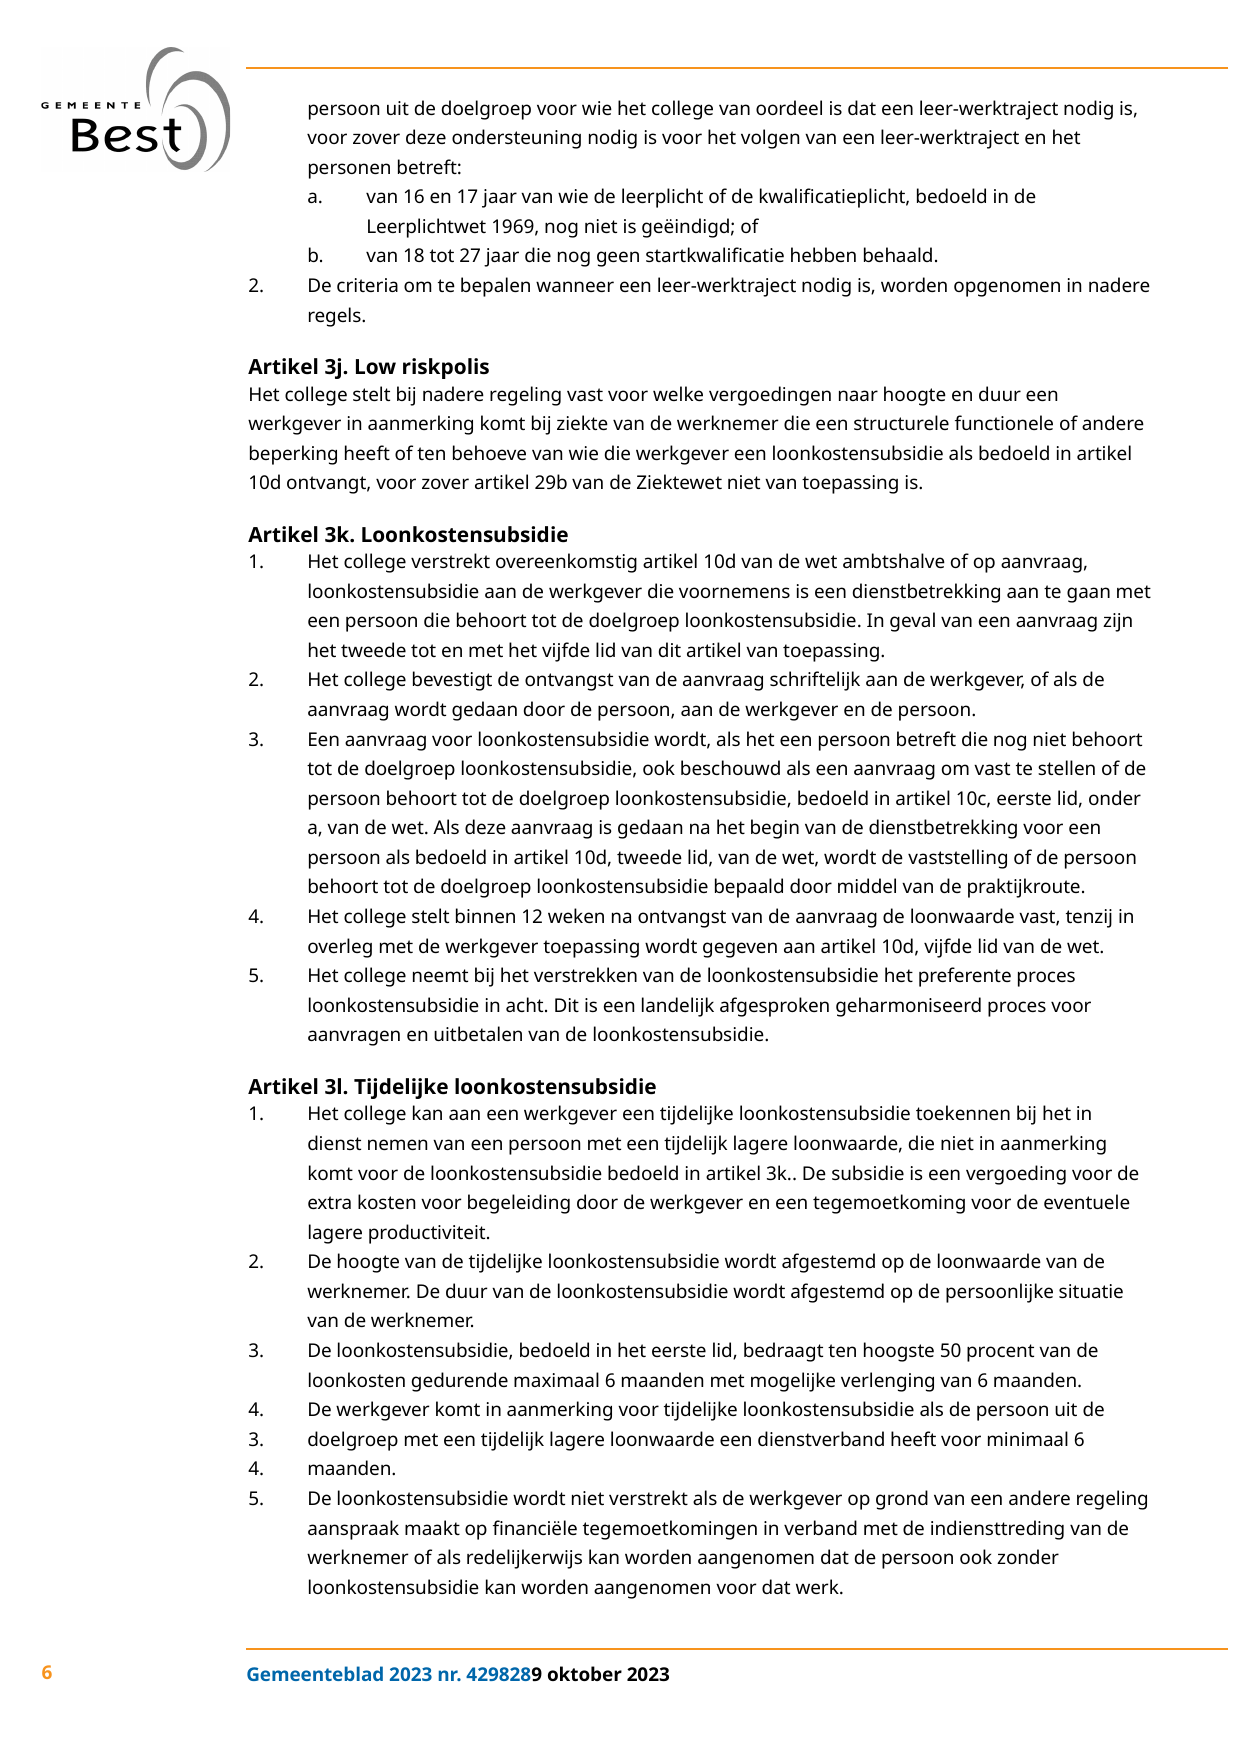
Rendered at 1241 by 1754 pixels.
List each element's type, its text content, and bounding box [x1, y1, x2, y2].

list Het college stelt binnen 12 weken na ontvangst van de aanvraag de loonwaarde vast, tenzij in overleg met de werkgever toepassing wordt gegeven aan artikel 10d, vijfde lid van de wet. [248, 903, 1152, 959]
list van 16 en 17 jaar van wie de leerplicht of de kwalificatieplicht, bedoeld in de Leerplichtwet 1969, nog niet is geëindigd; of [307, 183, 1152, 239]
list Het college kan aan een werkgever een tijdelijke loonkostensubsidie toekennen bij het in dienst nemen van een persoon met een tijdelijk lagere loonwaarde, die niet in aanmerking komt voor de loonkostensubsidie bedoeld in artikel 3k.. De subsidie is een vergoeding voor de extra kosten voor begeleiding door de werkgever en een tegemoetkoming voor de eventuele lagere productiviteit. [248, 1101, 1152, 1244]
text Artikel 3k. Loonkostensubsidie [248, 520, 1152, 548]
text Artikel 3j. Low riskpolis [248, 352, 1152, 381]
list Het college bevestigt de ontvangst van de aanvraag schriftelijk aan de werkgever, of als de aanvraag wordt gedaan door de persoon, aan de werkgever en de persoon. [248, 667, 1152, 722]
text Artikel 3l. Tijdelijke loonkostensubsidie [248, 1072, 1152, 1101]
list De hoogte van de tijdelijke loonkostensubsidie wordt afgestemd op de loonwaarde van de werknemer. De duur van de loonkostensubsidie wordt afgestemd op de persoonlijke situatie van de werknemer. [248, 1248, 1152, 1333]
list maanden. [248, 1456, 1152, 1481]
list Het college verstrekt overeenkomstig artikel 10d van de wet ambtshalve of op aanvraag, loonkostensubsidie aan de werkgever die voornemens is een dienstbetrekking aan te gaan met een persoon die behoort tot de doelgroep loonkostensubsidie. In geval van een aanvraag zijn het tweede tot en met het vijfde lid van dit artikel van toepassing. [248, 548, 1152, 663]
list doelgroep met een tijdelijk lagere loonwaarde een dienstverband heeft voor minimaal 6 [248, 1426, 1152, 1452]
list Een aanvraag voor loonkostensubsidie wordt, als het een persoon betreft die nog niet behoort tot de doelgroep loonkostensubsidie, ook beschouwd als een aanvraag om vast te stellen of de persoon behoort tot de doelgroep loonkostensubsidie, bedoeld in artikel 10c, eerste lid, onder a, van de wet. Als deze aanvraag is gedaan na het begin van de dienstbetrekking voor een persoon als bedoeld in artikel 10d, tweede lid, van de wet, wordt de vaststelling of de persoon behoort tot de doelgroep loonkostensubsidie bepaald door middel van de praktijkroute. [248, 726, 1152, 899]
picture [41, 47, 231, 172]
list van 18 tot 27 jaar die nog geen startkwalificatie hebben behaald. [307, 243, 1152, 268]
list De criteria om te bepalen wanneer een leer-werktraject nodig is, worden opgenomen in nadere regels. [248, 272, 1152, 328]
list De loonkostensubsidie wordt niet verstrekt als de werkgever op grond van een andere regeling aanspraak maakt op financiële tegemoetkomingen in verband met de indiensttreding van de werknemer of als redelijkerwijs kan worden aangenomen dat de persoon ook zonder loonkostensubsidie kan worden aangenomen voor dat werk. [248, 1485, 1152, 1599]
list Het college neemt bij het verstrekken van de loonkostensubsidie het preferente proces loonkostensubsidie in acht. Dit is een landelijk afgesproken geharmoniseerd proces voor aanvragen en uitbetalen van de loonkostensubsidie. [248, 962, 1152, 1047]
list persoon uit de doelgroep voor wie het college van oordeel is dat een leer-werktraject nodig is, voor zover deze ondersteuning nodig is voor het volgen van een leer-werktraject en het personen betreft: [248, 95, 1152, 180]
list De werkgever komt in aanmerking voor tijdelijke loonkostensubsidie als de persoon uit de [248, 1396, 1152, 1422]
text Het college stelt bij nadere regeling vast voor welke vergoedingen naar hoogte en duur een werkgever in aanmerking komt bij ziekte van de werknemer die een structurele functionele of andere beperking heeft of ten behoeve van wie die werkgever een loonkostensubsidie als bedoeld in artikel 10d ontvangt, voor zover artikel 29b van de Ziektewet niet van toepassing is. [248, 381, 1152, 495]
list De loonkostensubsidie, bedoeld in het eerste lid, bedraagt ten hoogste 50 procent van de loonkosten gedurende maximaal 6 maanden met mogelijke verlenging van 6 maanden. [248, 1337, 1152, 1392]
